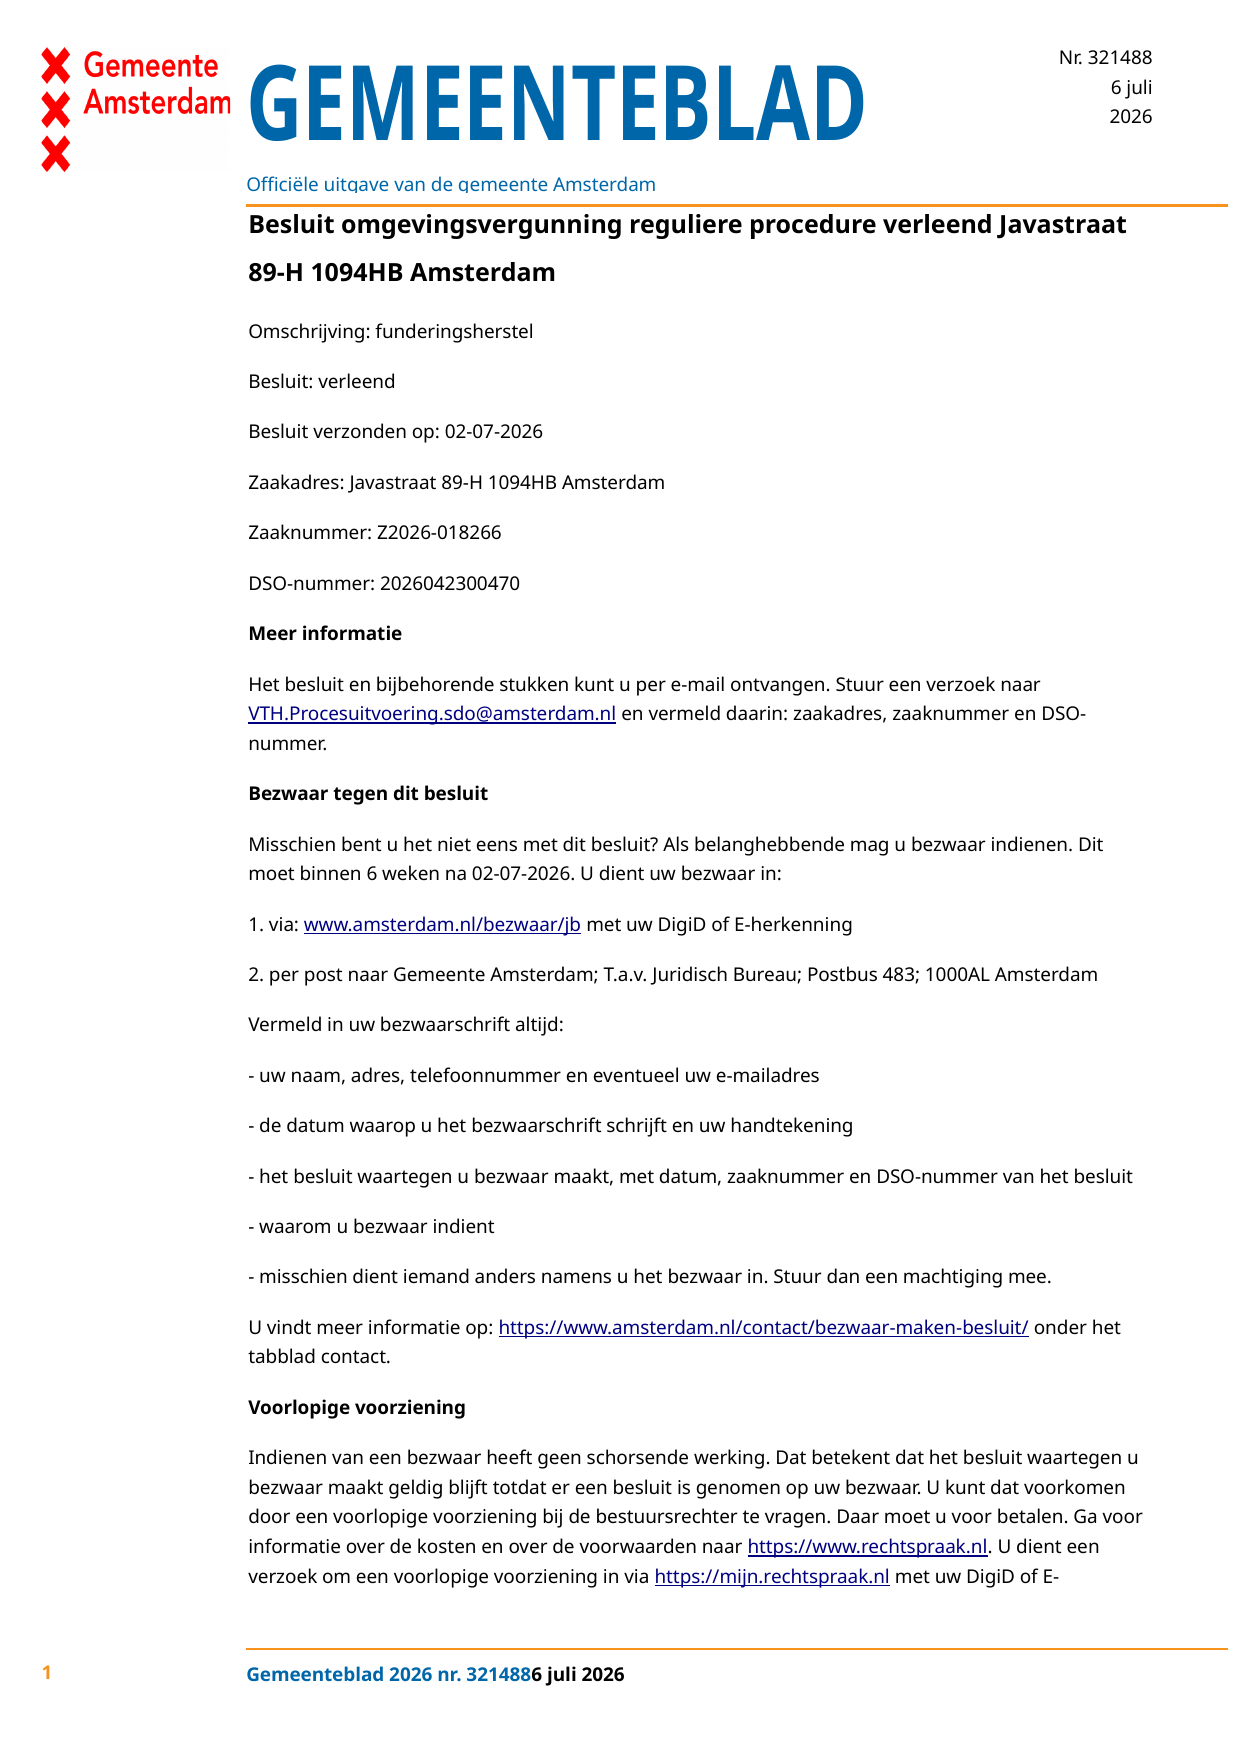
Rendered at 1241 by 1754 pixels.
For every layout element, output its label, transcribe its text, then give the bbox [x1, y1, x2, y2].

text Vermeld in uw bezwaarschrift altijd: [248, 1012, 1152, 1037]
text Voorlopige voorziening [248, 1394, 1152, 1420]
text Besluit verzonden op: 02-07-2026 [248, 419, 1152, 444]
text U vindt meer informatie op: https://www.amsterdam.nl/contact/bezwaar-maken-besluit/ onder het tabblad contact. [248, 1314, 1152, 1369]
text - misschien dient iemand anders namens u het bezwaar in. Stuur dan een machtiging mee. [248, 1264, 1152, 1289]
text Bezwaar tegen dit besluit [248, 780, 1152, 806]
text Besluit: verleend [248, 368, 1152, 394]
text Zaaknummer: Z2026-018266 [248, 519, 1152, 545]
text Misschien bent u het niet eens met dit besluit? Als belanghebbende mag u bezwaar indienen. Dit moet binnen 6 weken na 02-07-2026. U dient uw bezwaar in: [248, 831, 1152, 886]
text - waarom u bezwaar indient [248, 1213, 1152, 1239]
text Omschrijving: funderingsherstel [248, 318, 1152, 344]
picture [41, 47, 231, 172]
text Besluit omgevingsvergunning reguliere procedure verleend Javastraat 89-H 1094HB Amsterdam [248, 207, 1152, 288]
text 2. per post naar Gemeente Amsterdam; T.a.v. Juridisch Bureau; Postbus 483; 1000AL Amsterdam [248, 961, 1152, 987]
text - uw naam, adres, telefoonnummer en eventueel uw e-mailadres [248, 1062, 1152, 1088]
text Zaakadres: Javastraat 89-H 1094HB Amsterdam [248, 469, 1152, 495]
text DSO-nummer: 2026042300470 [248, 570, 1152, 596]
text Het besluit en bijbehorende stukken kunt u per e-mail ontvangen. Stuur een verzoek naar VTH.Procesuitvoering.sdo@amsterdam.nl en vermeld daarin: zaakadres, zaaknummer en DSO-nummer. [248, 671, 1152, 756]
text - het besluit waartegen u bezwaar maakt, met datum, zaaknummer en DSO-nummer van het besluit [248, 1163, 1152, 1189]
text - de datum waarop u het bezwaarschrift schrijft en uw handtekening [248, 1112, 1152, 1138]
text 1. via: www.amsterdam.nl/bezwaar/jb met uw DigiD of E-herkenning [248, 911, 1152, 937]
text Indienen van een bezwaar heeft geen schorsende werking. Dat betekent dat het besluit waartegen u bezwaar maakt geldig blijft totdat er een besluit is genomen op uw bezwaar. U kunt dat voorkomen door een voorlopige voorziening bij de bestuursrechter te vragen. Daar moet u voor betalen. Ga voor informatie over de kosten en over de voorwaarden naar https://www.rechtspraak.nl. U dient een verzoek om een voorlopige voorziening in via https://mijn.rechtspraak.nl met uw DigiD of E- [248, 1444, 1152, 1589]
text Meer informatie [248, 620, 1152, 646]
